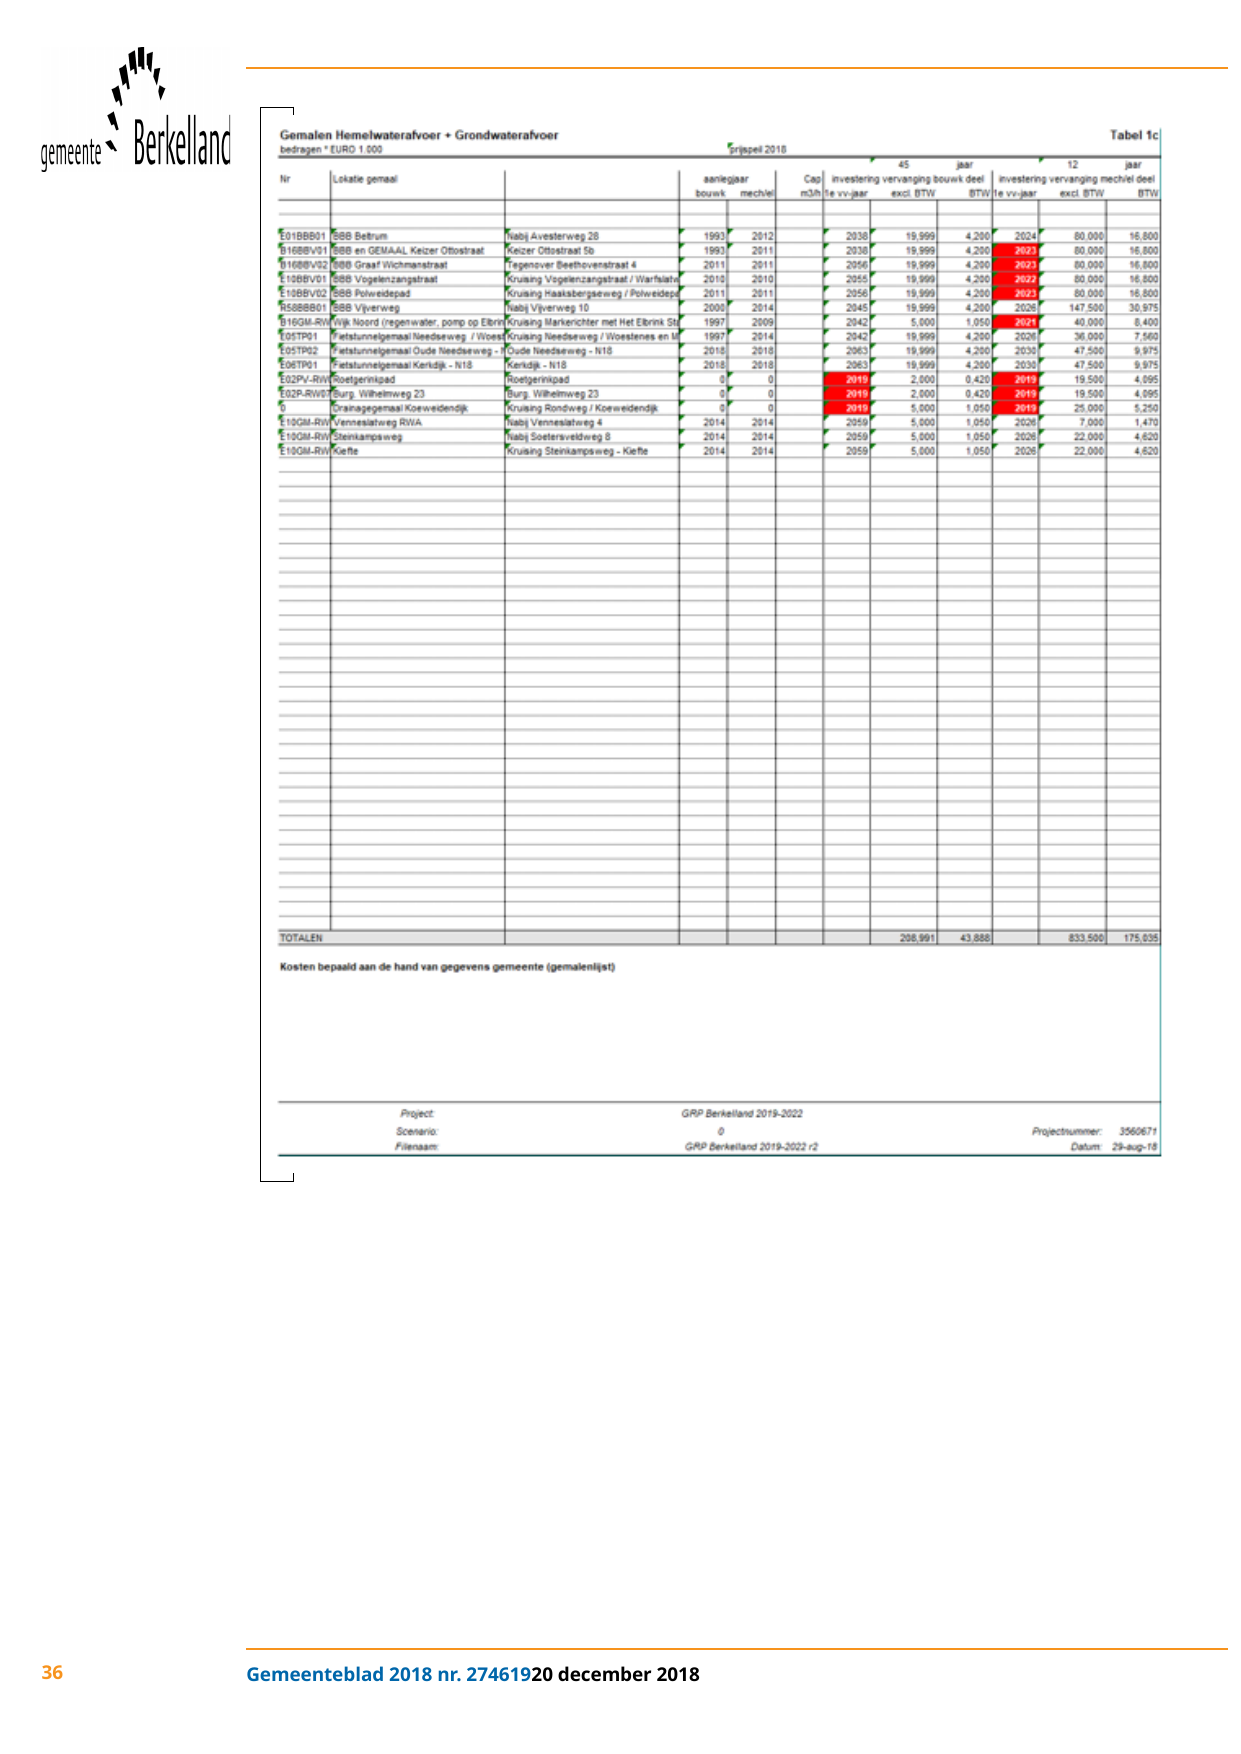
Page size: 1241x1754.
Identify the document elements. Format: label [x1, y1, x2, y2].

picture [268, 115, 1173, 1173]
picture [41, 47, 231, 172]
